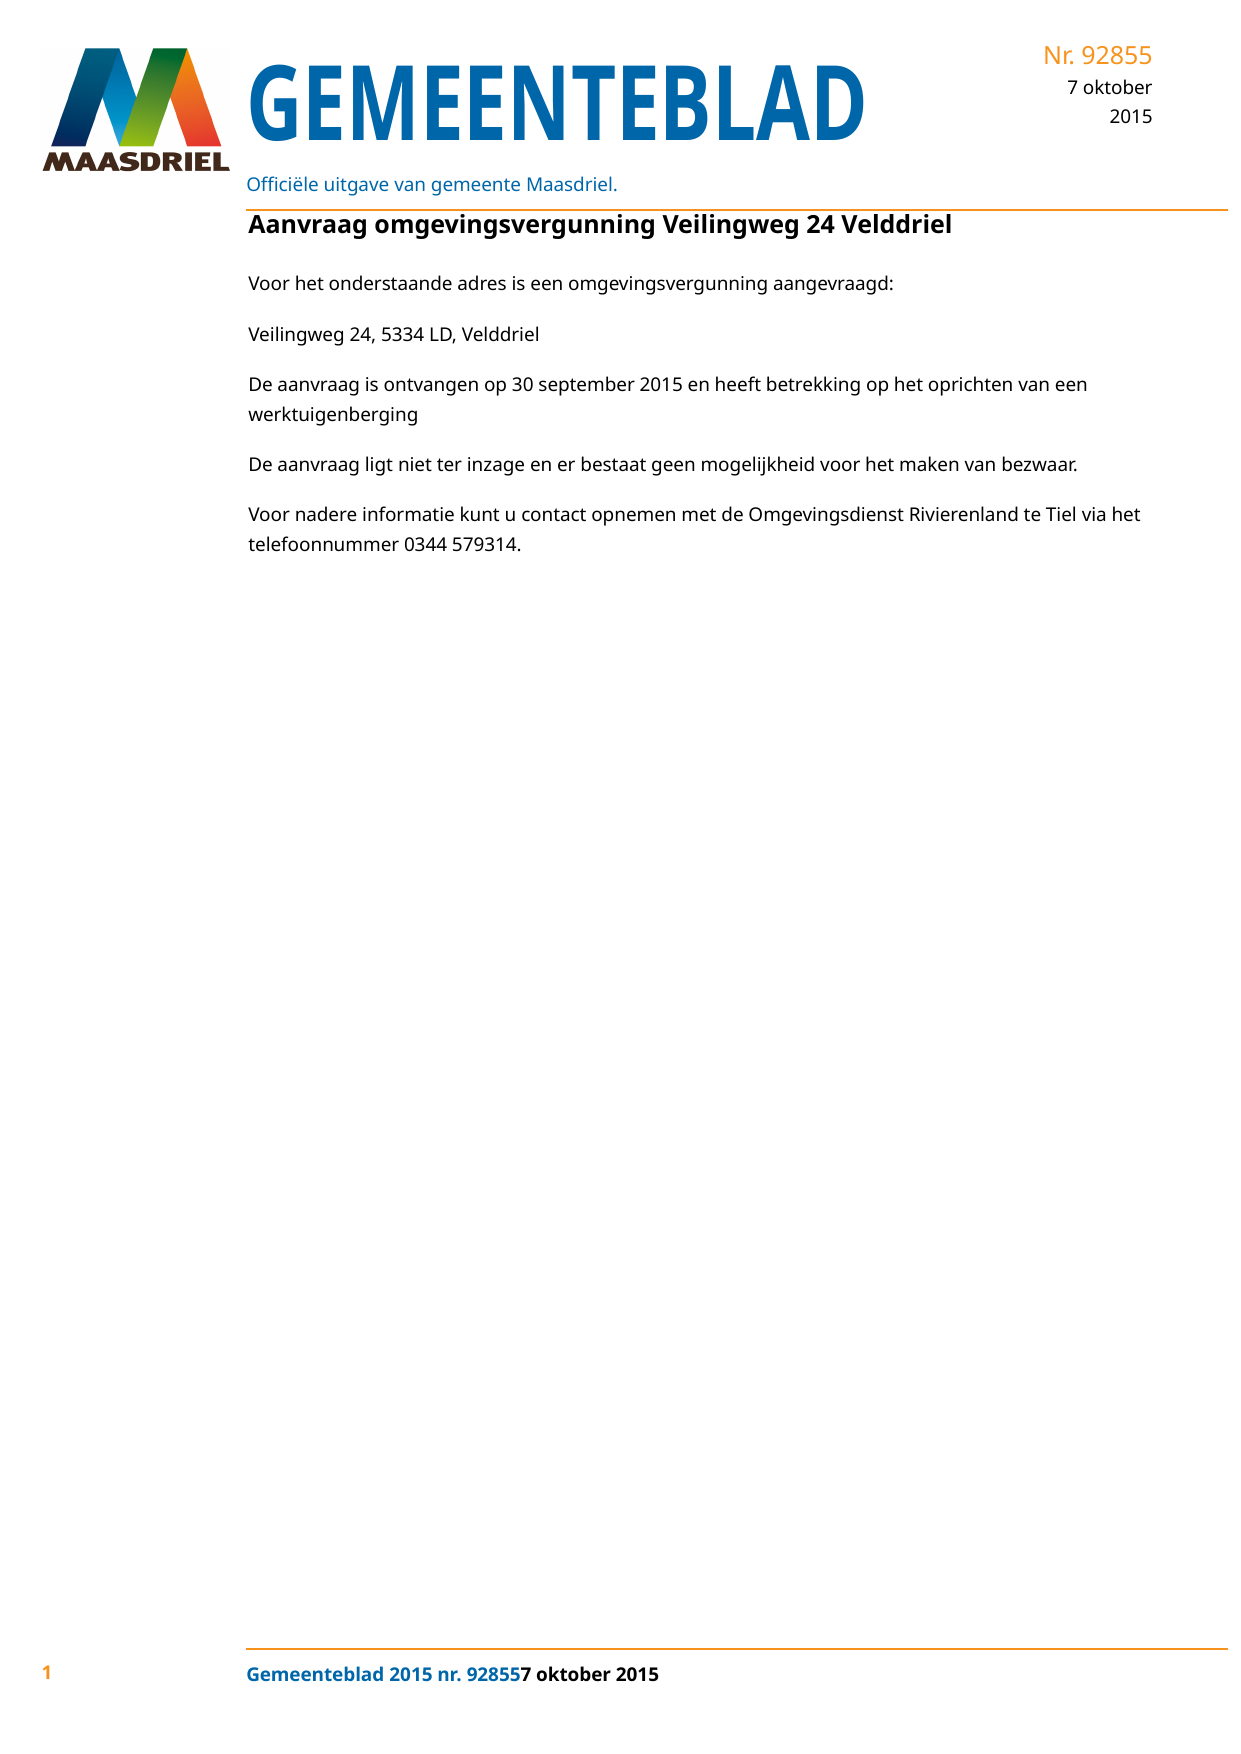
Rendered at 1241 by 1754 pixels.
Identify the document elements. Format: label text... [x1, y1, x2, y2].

text Veilingweg 24, 5334 LD, Velddriel [248, 321, 1152, 346]
text Aanvraag omgevingsvergunning Veilingweg 24 Velddriel [248, 211, 1152, 241]
text Voor het onderstaande adres is een omgevingsvergunning aangevraagd: [248, 270, 1152, 296]
picture [41, 47, 231, 172]
text Voor nadere informatie kunt u contact opnemen met de Omgevingsdienst Rivierenland te Tiel via het telefoonnummer 0344 579314. [248, 502, 1152, 557]
text De aanvraag is ontvangen op 30 september 2015 en heeft betrekking op het oprichten van een werktuigenberging [248, 371, 1152, 426]
text De aanvraag ligt niet ter inzage en er bestaat geen mogelijkheid voor het maken van bezwaar. [248, 451, 1152, 477]
